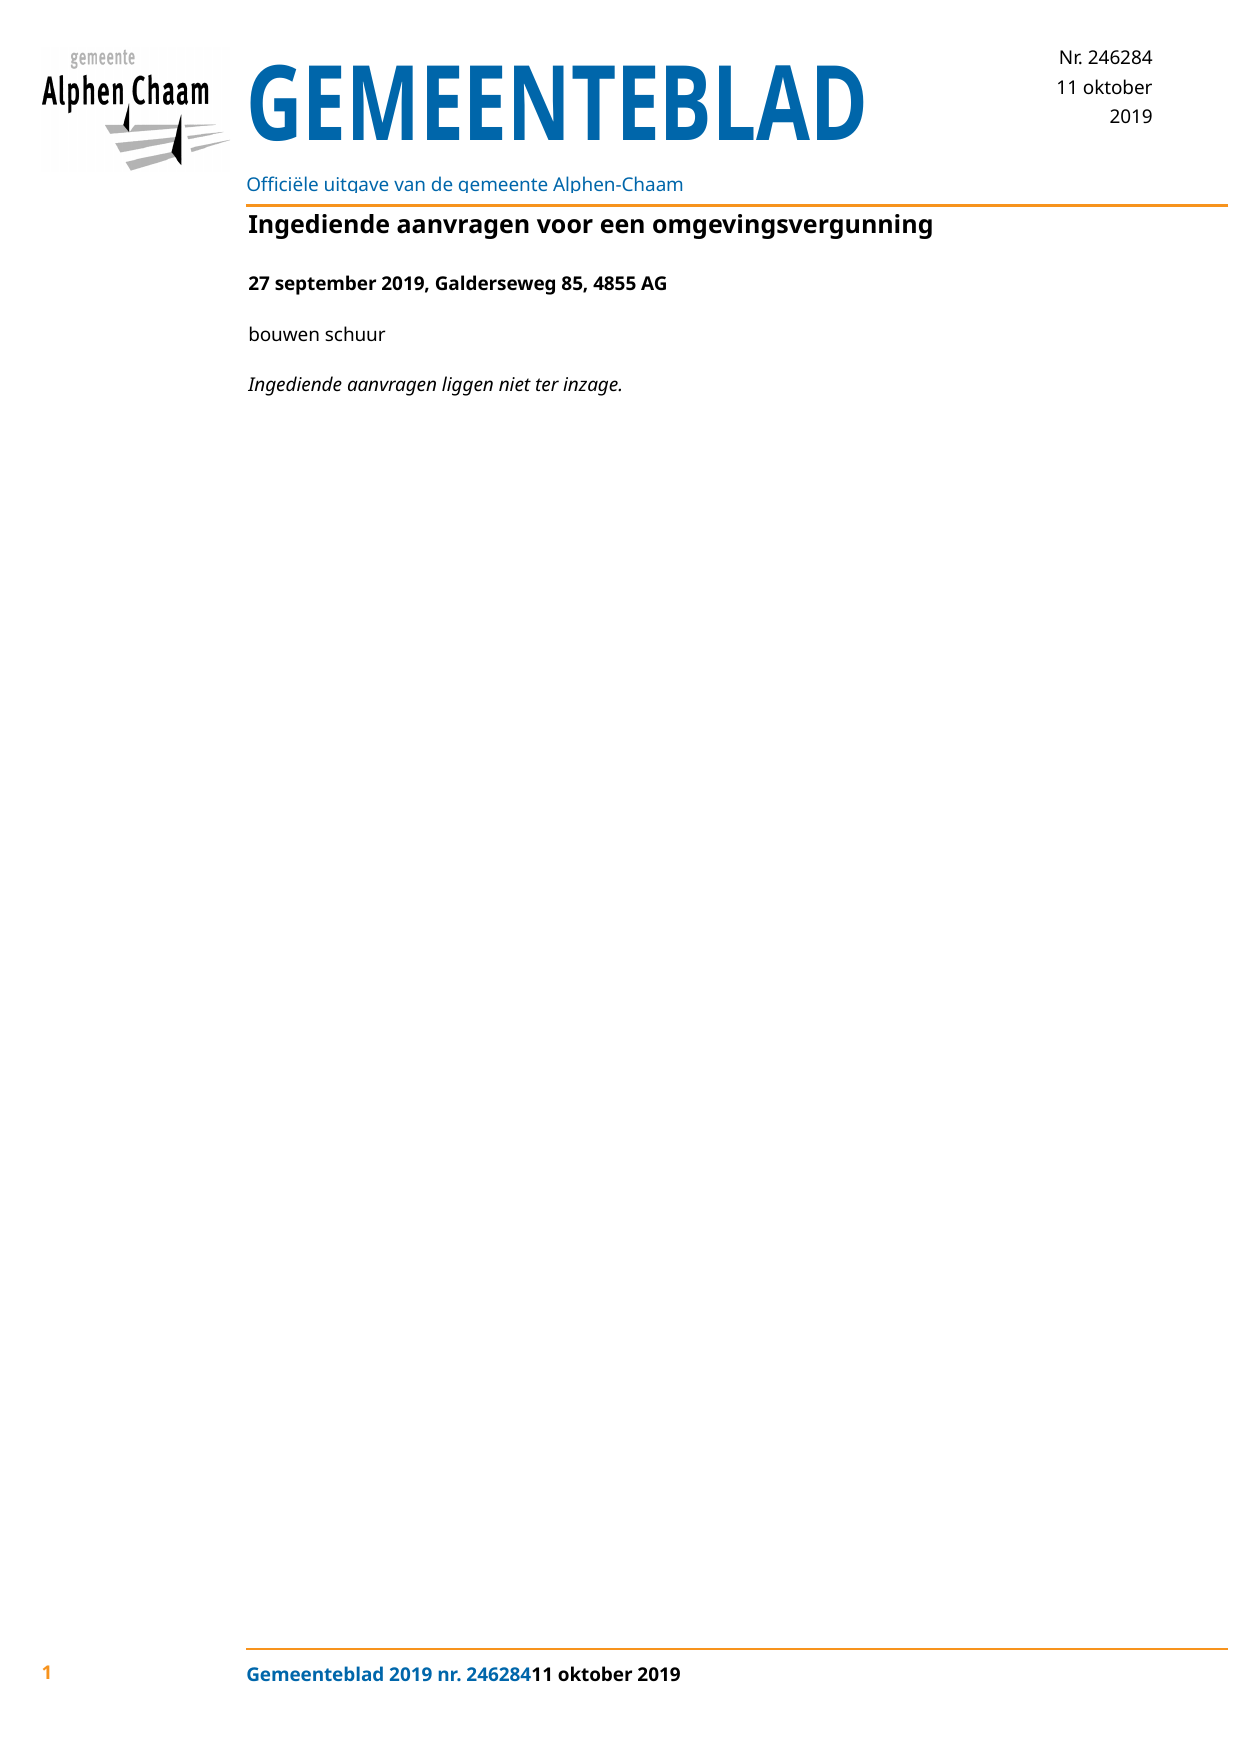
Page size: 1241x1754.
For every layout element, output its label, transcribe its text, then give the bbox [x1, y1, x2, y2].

text 27 september 2019, Galderseweg 85, 4855 AG [248, 270, 1152, 296]
text bouwen schuur [248, 321, 1152, 346]
text Ingediende aanvragen liggen niet ter inzage. [248, 371, 1152, 397]
picture [41, 47, 231, 172]
text Ingediende aanvragen voor een omgevingsvergunning [248, 207, 1152, 241]
